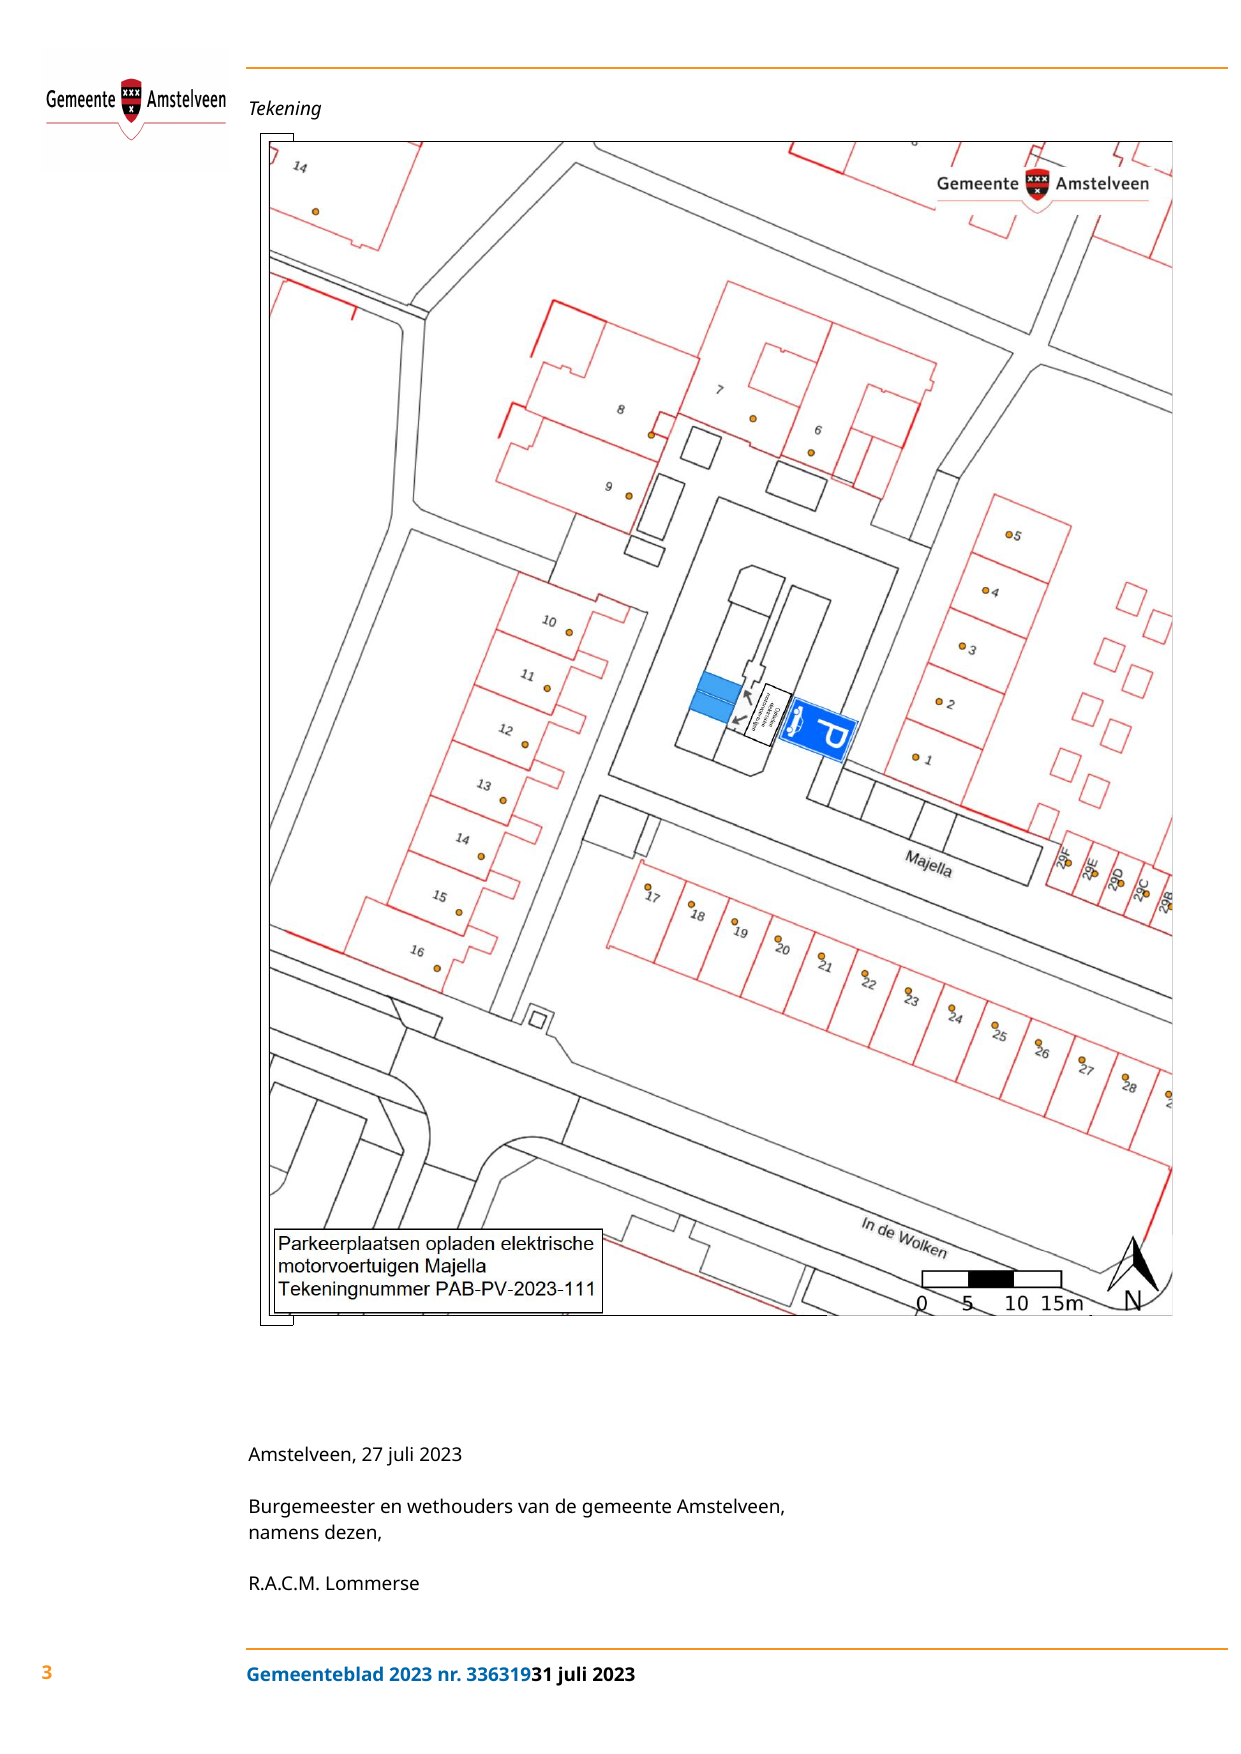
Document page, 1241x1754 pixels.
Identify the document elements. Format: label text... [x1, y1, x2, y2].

text namens dezen, [248, 1519, 1152, 1544]
picture [41, 47, 231, 172]
picture [268, 141, 1173, 1316]
text Amstelveen, 27 juli 2023 [248, 1442, 1152, 1467]
text R.A.C.M. Lommerse [248, 1570, 1152, 1596]
text Burgemeester en wethouders van de gemeente Amstelveen, [248, 1493, 1152, 1519]
text Tekening [248, 95, 1152, 121]
